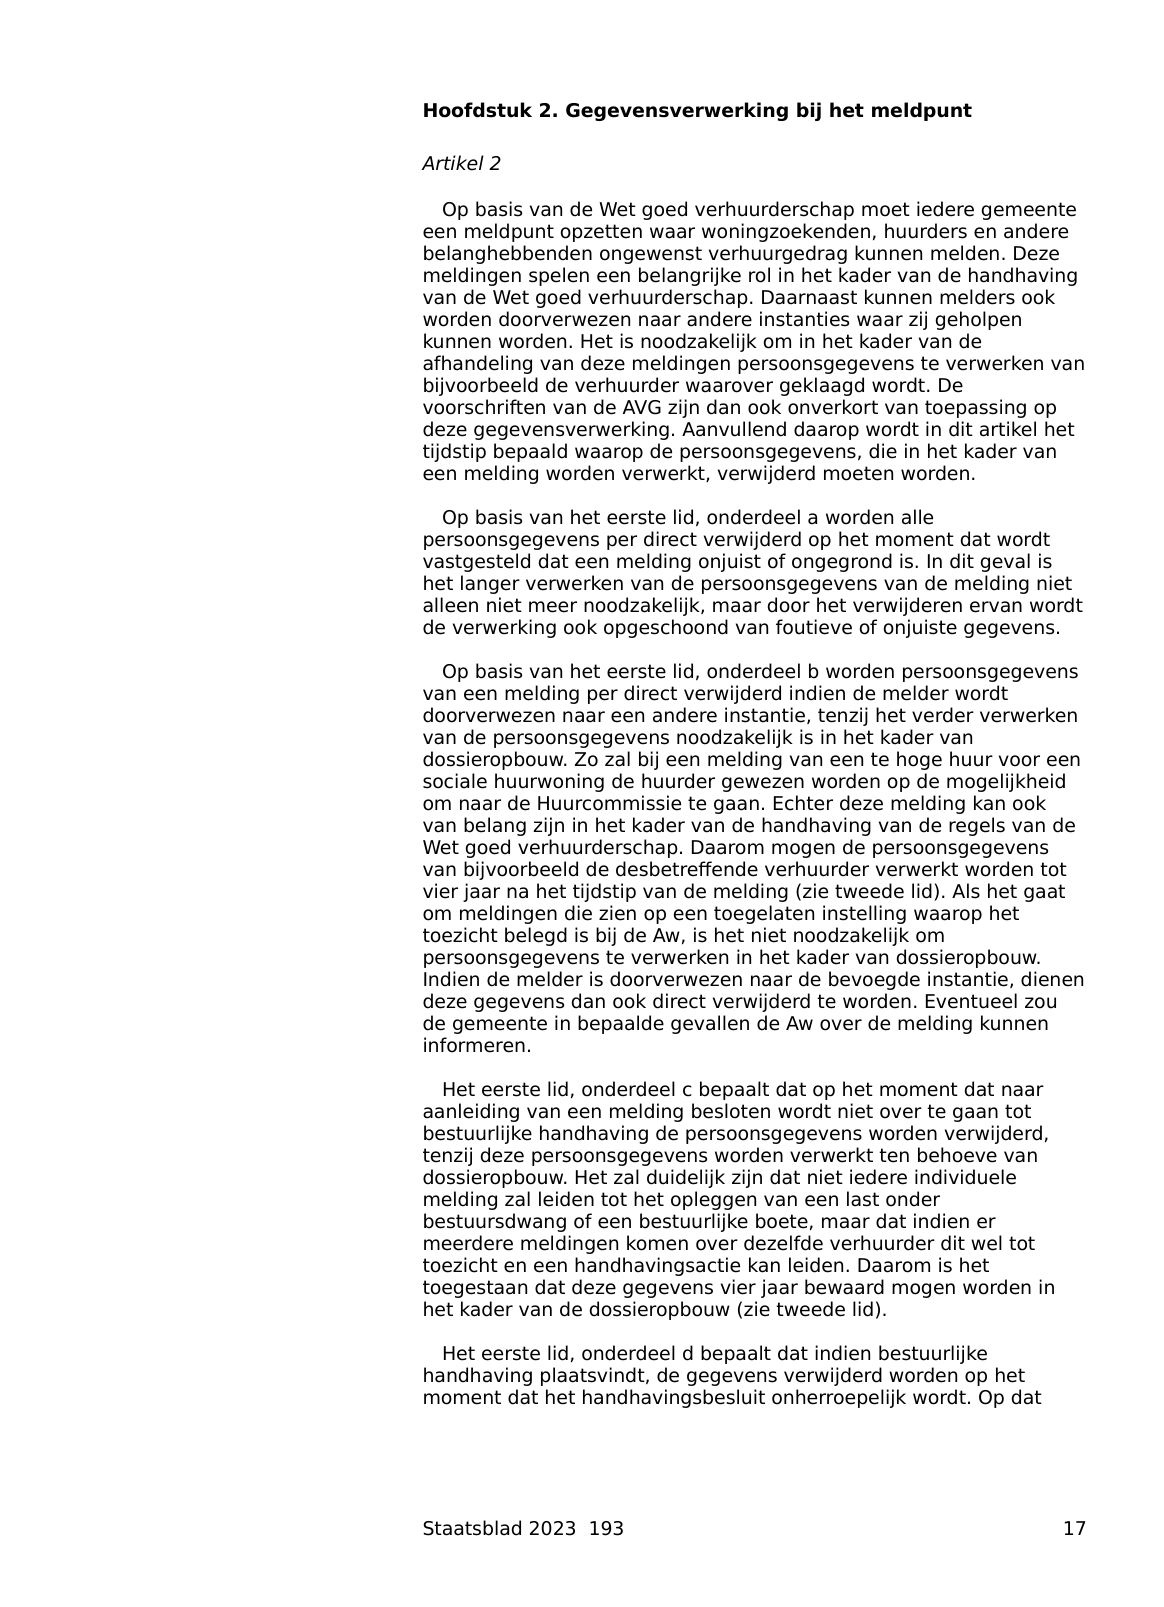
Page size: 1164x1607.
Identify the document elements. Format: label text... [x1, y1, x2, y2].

text Het eerste lid, onderdeel c bepaalt dat op het moment dat naar aanleiding van een melding besloten wordt niet over te gaan tot bestuurlijke handhaving de persoonsgegevens worden verwijderd, tenzij deze persoonsgegevens worden verwerkt ten behoeve van dossieropbouw. Het zal duidelijk zijn dat niet iedere individuele melding zal leiden tot het opleggen van een last onder bestuursdwang of een bestuurlijke boete, maar dat indien er meerdere meldingen komen over dezelfde verhuurder dit wel tot toezicht en een handhavingsactie kan leiden. Daarom is het toegestaan dat deze gegevens vier jaar bewaard mogen worden in het kader van de dossieropbouw (zie tweede lid). [422, 1079, 1087, 1321]
text Het eerste lid, onderdeel d bepaalt dat indien bestuurlijke handhaving plaatsvindt, de gegevens verwijderd worden op het moment dat het handhavingsbesluit onherroepelijk wordt. Op dat [422, 1343, 1087, 1409]
text Op basis van de Wet goed verhuurderschap moet iedere gemeente een meldpunt opzetten waar woningzoekenden, huurders en andere belanghebbenden ongewenst verhuurgedrag kunnen melden. Deze meldingen spelen een belangrijke rol in het kader van de handhaving van de Wet goed verhuurderschap. Daarnaast kunnen melders ook worden doorverwezen naar andere instanties waar zij geholpen kunnen worden. Het is noodzakelijk om in het kader van de afhandeling van deze meldingen persoonsgegevens te verwerken van bijvoorbeeld de verhuurder waarover geklaagd wordt. De voorschriften van de AVG zijn dan ook onverkort van toepassing op deze gegevensverwerking. Aanvullend daarop wordt in dit artikel het tijdstip bepaald waarop de persoonsgegevens, die in het kader van een melding worden verwerkt, verwijderd moeten worden. [422, 199, 1087, 485]
subtitle Artikel 2 [422, 152, 1087, 174]
subtitle Hoofdstuk 2. Gegevensverwerking bij het meldpunt [422, 100, 1087, 122]
text Op basis van het eerste lid, onderdeel a worden alle persoonsgegevens per direct verwijderd op het moment dat wordt vastgesteld dat een melding onjuist of ongegrond is. In dit geval is het langer verwerken van de persoonsgegevens van de melding niet alleen niet meer noodzakelijk, maar door het verwijderen ervan wordt de verwerking ook opgeschoond van foutieve of onjuiste gegevens. [422, 507, 1087, 639]
text Op basis van het eerste lid, onderdeel b worden persoonsgegevens van een melding per direct verwijderd indien de melder wordt doorverwezen naar een andere instantie, tenzij het verder verwerken van de persoonsgegevens noodzakelijk is in het kader van dossieropbouw. Zo zal bij een melding van een te hoge huur voor een sociale huurwoning de huurder gewezen worden op de mogelijkheid om naar de Huurcommissie te gaan. Echter deze melding kan ook van belang zijn in het kader van de handhaving van de regels van de Wet goed verhuurderschap. Daarom mogen de persoonsgegevens van bijvoorbeeld de desbetreffende verhuurder verwerkt worden tot vier jaar na het tijdstip van de melding (zie tweede lid). Als het gaat om meldingen die zien op een toegelaten instelling waarop het toezicht belegd is bij de Aw, is het niet noodzakelijk om persoonsgegevens te verwerken in het kader van dossieropbouw. Indien de melder is doorverwezen naar de bevoegde instantie, dienen deze gegevens dan ook direct verwijderd te worden. Eventueel zou de gemeente in bepaalde gevallen de Aw over de melding kunnen informeren. [422, 661, 1087, 1057]
